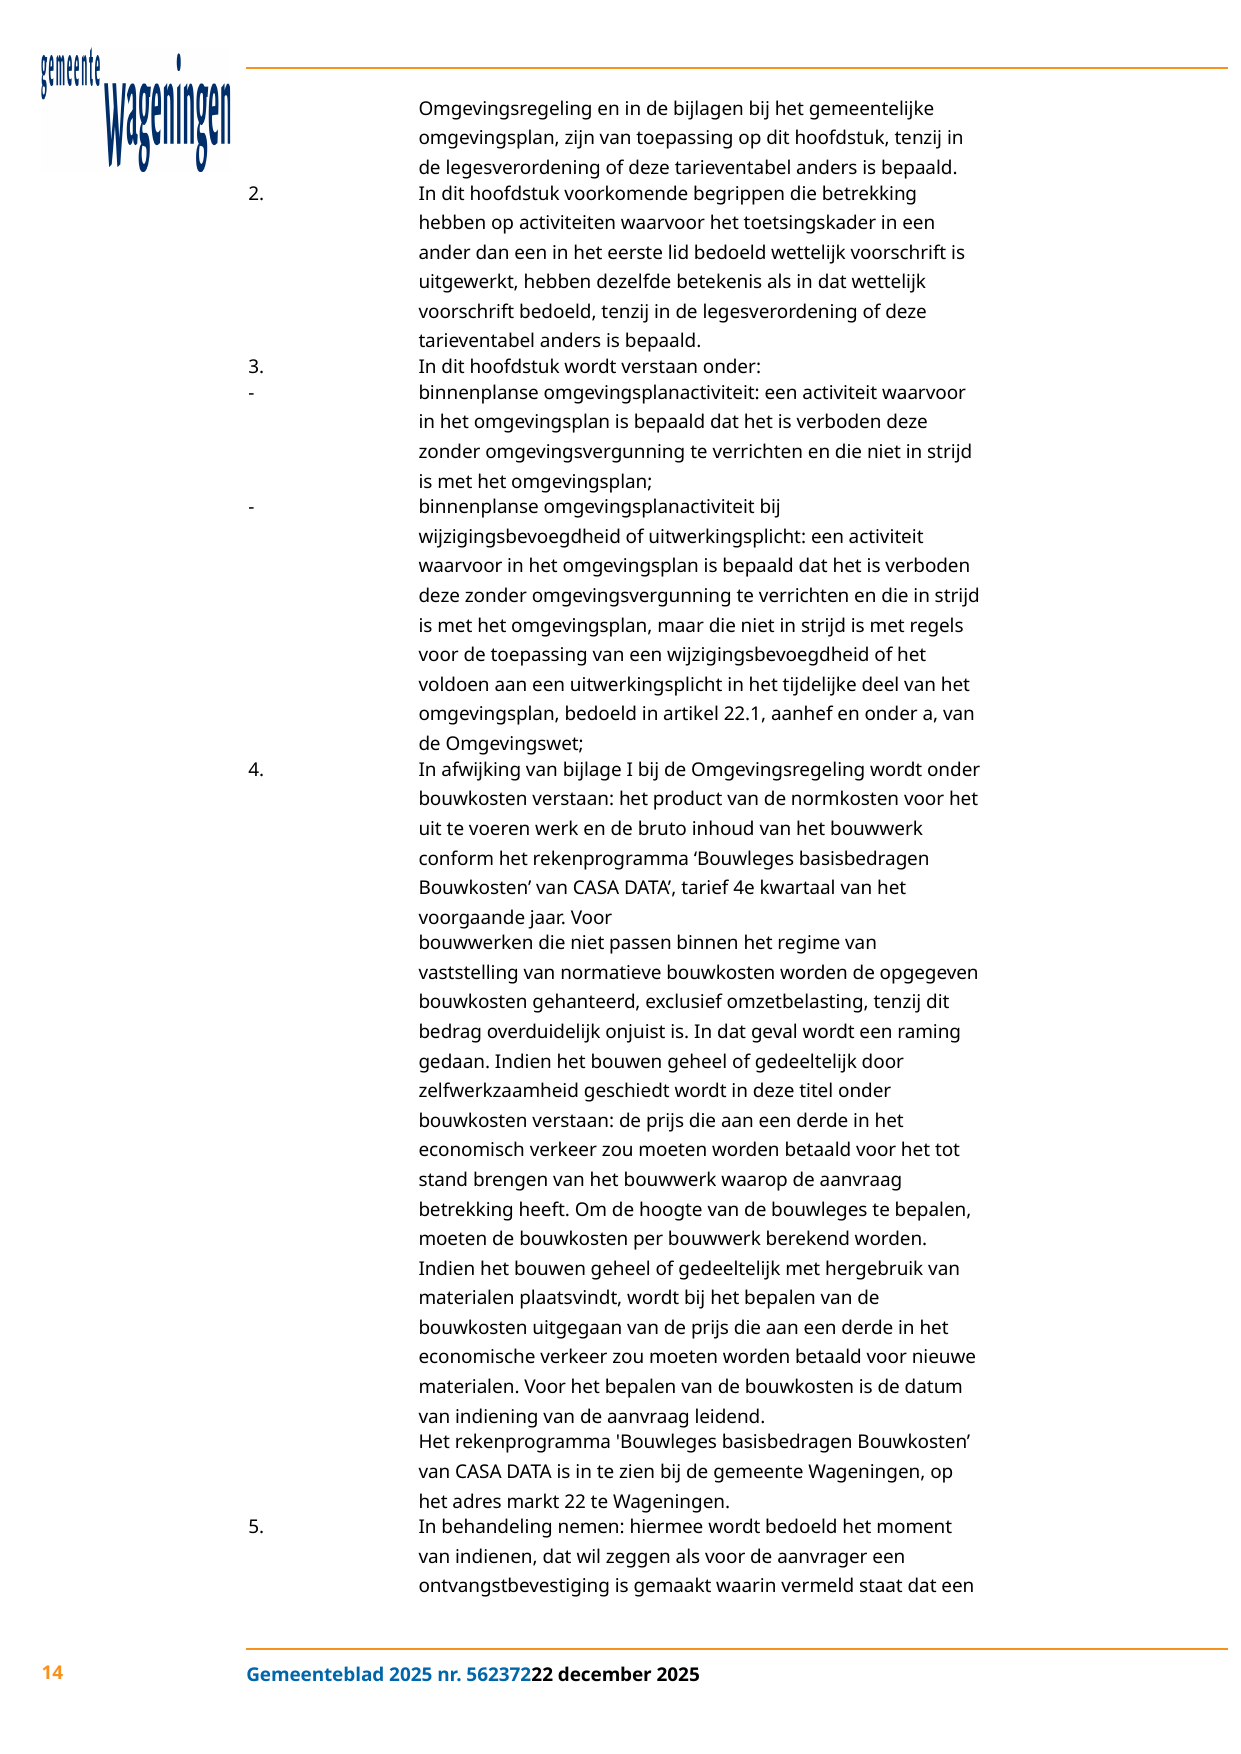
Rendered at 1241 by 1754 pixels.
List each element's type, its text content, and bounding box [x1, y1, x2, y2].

table_cell 5. [248, 1514, 418, 1598]
table_cell - [248, 379, 418, 493]
picture [41, 47, 231, 172]
table_cell binnenplanse omgevingsplanactiviteit: een activiteit waarvoor in het omgevingsplan is bepaald dat het is verboden deze zonder omgevingsvergunning te verrichten en die niet in strijd is met het omgevingsplan; [418, 379, 981, 493]
table_cell 2. [248, 180, 418, 353]
table_cell [981, 1429, 1152, 1513]
table_cell [248, 95, 418, 180]
table_cell - [248, 494, 418, 756]
table_cell [981, 930, 1152, 1429]
table_cell [981, 756, 1152, 929]
table_cell In behandeling nemen: hiermee wordt bedoeld het moment van indienen, dat wil zeggen als voor de aanvrager een ontvangstbevestiging is gemaakt waarin vermeld staat dat een [418, 1514, 981, 1598]
table_cell binnenplanse omgevingsplanactiviteit bij wijzigingsbevoegdheid of uitwerkingsplicht: een activiteit waarvoor in het omgevingsplan is bepaald dat het is verboden deze zonder omgevingsvergunning te verrichten en die in strijd is met het omgevingsplan, maar die niet in strijd is met regels voor de toepassing van een wijzigingsbevoegdheid of het voldoen aan een uitwerkingsplicht in het tijdelijke deel van het omgevingsplan, bedoeld in artikel 22.1, aanhef en onder a, van de Omgevingswet; [418, 494, 981, 756]
table_cell [981, 379, 1152, 493]
table_cell [981, 494, 1152, 756]
table_cell [248, 1429, 418, 1513]
table_cell Het rekenprogramma 'Bouwleges basisbedragen Bouwkosten’ van CASA DATA is in te zien bij de gemeente Wageningen, op het adres markt 22 te Wageningen. [418, 1429, 981, 1513]
table_cell [981, 95, 1152, 180]
table_cell [981, 180, 1152, 353]
table_cell In dit hoofdstuk wordt verstaan onder: [418, 353, 981, 379]
table_cell bouwwerken die niet passen binnen het regime van vaststelling van normatieve bouwkosten worden de opgegeven bouwkosten gehanteerd, exclusief omzetbelasting, tenzij dit bedrag overduidelijk onjuist is. In dat geval wordt een raming gedaan. Indien het bouwen geheel of gedeeltelijk door zelfwerkzaamheid geschiedt wordt in deze titel onder bouwkosten verstaan: de prijs die aan een derde in het economisch verkeer zou moeten worden betaald voor het tot stand brengen van het bouwwerk waarop de aanvraag betrekking heeft. Om de hoogte van de bouwleges te bepalen, moeten de bouwkosten per bouwwerk berekend worden. Indien het bouwen geheel of gedeeltelijk met hergebruik van materialen plaatsvindt, wordt bij het bepalen van de bouwkosten uitgegaan van de prijs die aan een derde in het economische verkeer zou moeten worden betaald voor nieuwe materialen. Voor het bepalen van de bouwkosten is de datum van indiening van de aanvraag leidend. [418, 930, 981, 1429]
table_cell In afwijking van bijlage I bij de Omgevingsregeling wordt onder bouwkosten verstaan: het product van de normkosten voor het uit te voeren werk en de bruto inhoud van het bouwwerk conform het rekenprogramma ‘Bouwleges basisbedragen Bouwkosten’ van CASA DATA’, tarief 4e kwartaal van het voorgaande jaar. Voor [418, 756, 981, 929]
table_cell 3. [248, 353, 418, 379]
table_cell [981, 1514, 1152, 1598]
table_cell 4. [248, 756, 418, 929]
table_cell [981, 353, 1152, 379]
table_cell In dit hoofdstuk voorkomende begrippen die betrekking hebben op activiteiten waarvoor het toetsingskader in een ander dan een in het eerste lid bedoeld wettelijk voorschrift is uitgewerkt, hebben dezelfde betekenis als in dat wettelijk voorschrift bedoeld, tenzij in de legesverordening of deze tarieventabel anders is bepaald. [418, 180, 981, 353]
table_cell Omgevingsregeling en in de bijlagen bij het gemeentelijke omgevingsplan, zijn van toepassing op dit hoofdstuk, tenzij in de legesverordening of deze tarieventabel anders is bepaald. [418, 95, 981, 180]
table_cell [248, 930, 418, 1429]
